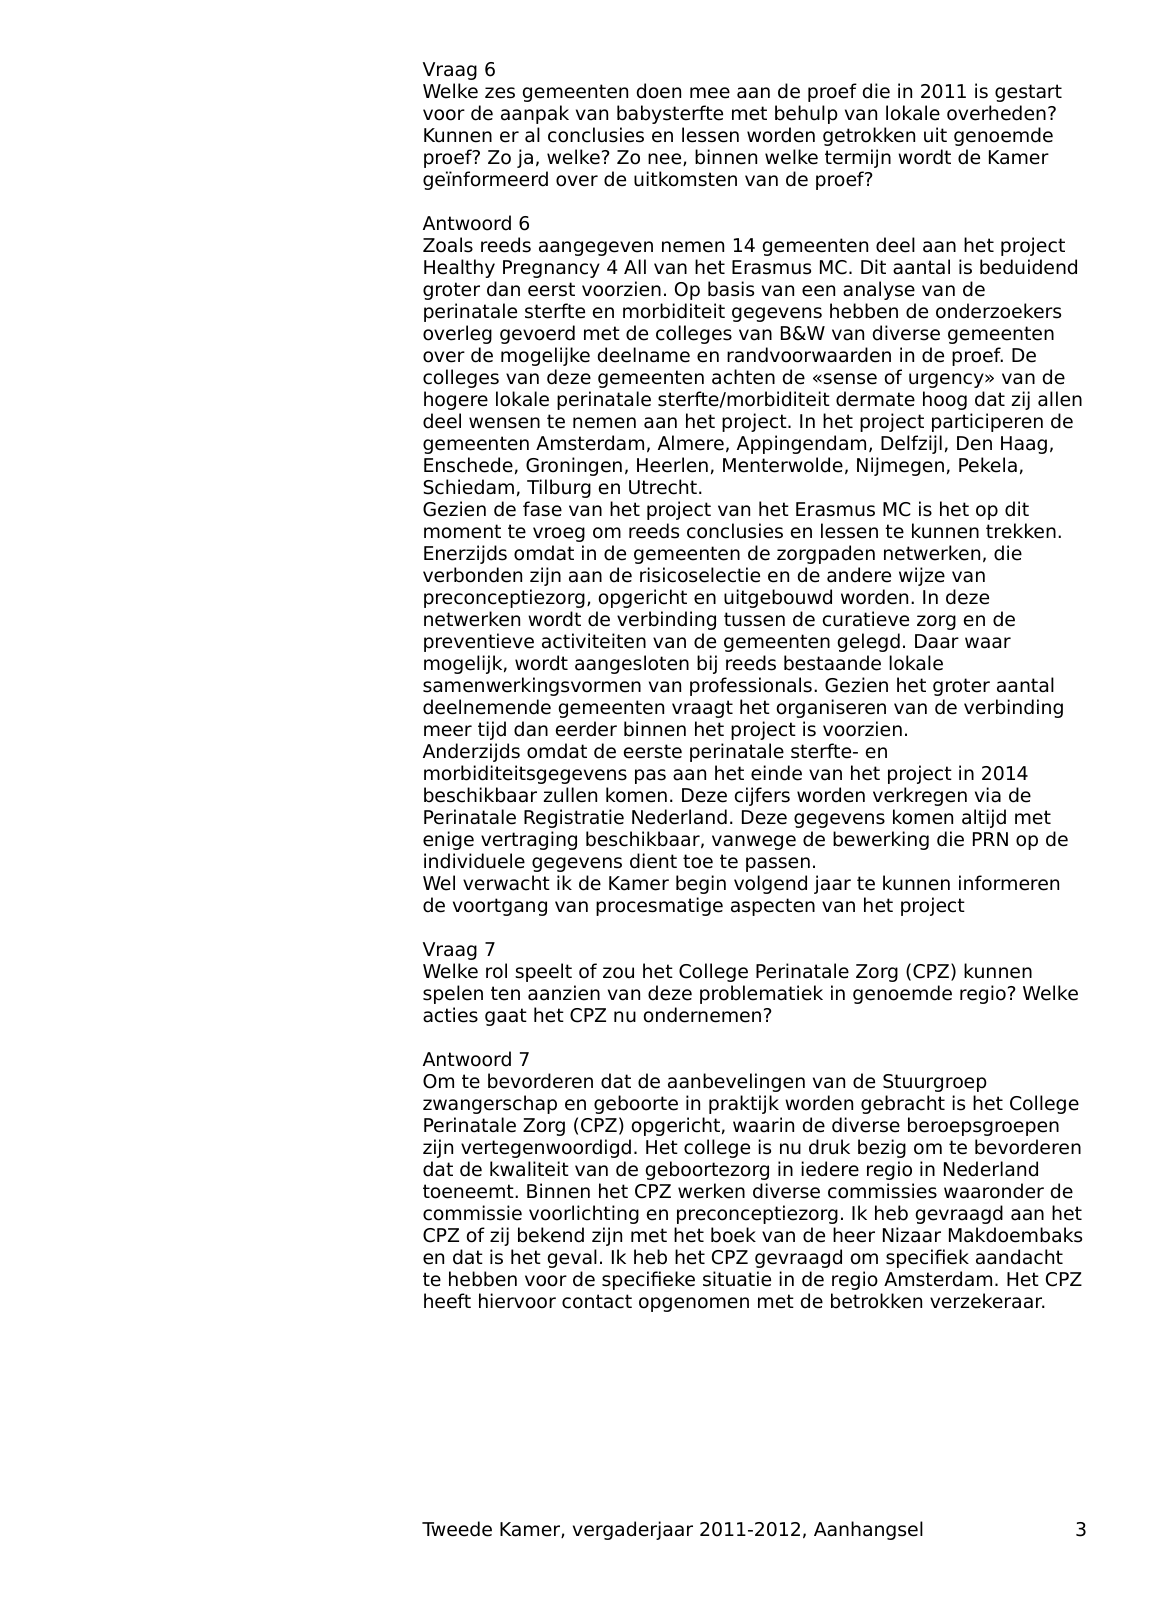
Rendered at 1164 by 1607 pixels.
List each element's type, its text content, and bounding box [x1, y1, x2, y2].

text Welke zes gemeenten doen mee aan de proef die in 2011 is gestart voor de aanpak van babysterfte met behulp van lokale overheden? Kunnen er al conclusies en lessen worden getrokken uit genoemde proef? Zo ja, welke? Zo nee, binnen welke termijn wordt de Kamer geïnformeerd over de uitkomsten van de proef? [422, 81, 1087, 191]
text Wel verwacht ik de Kamer begin volgend jaar te kunnen informeren de voortgang van procesmatige aspecten van het project [422, 872, 1087, 916]
text Zoals reeds aangegeven nemen 14 gemeenten deel aan het project Healthy Pregnancy 4 All van het Erasmus MC. Dit aantal is beduidend groter dan eerst voorzien. Op basis van een analyse van de perinatale sterfte en morbiditeit gegevens hebben de onderzoekers overleg gevoerd met de colleges van B&W van diverse gemeenten over de mogelijke deelname en randvoorwaarden in de proef. De colleges van deze gemeenten achten de «sense of urgency» van de hogere lokale perinatale sterfte/morbiditeit dermate hoog dat zij allen deel wensen te nemen aan het project. In het project participeren de gemeenten Amsterdam, Almere, Appingendam, Delfzijl, Den Haag, Enschede, Groningen, Heerlen, Menterwolde, Nijmegen, Pekela, Schiedam, Tilburg en Utrecht. [422, 235, 1087, 499]
text Vraag 6 [422, 59, 1087, 81]
text Vraag 7 [422, 939, 1087, 961]
text Enerzijds omdat in de gemeenten de zorgpaden netwerken, die verbonden zijn aan de risicoselectie en de andere wijze van preconceptiezorg, opgericht en uitgebouwd worden. In deze netwerken wordt de verbinding tussen de curatieve zorg en de preventieve activiteiten van de gemeenten gelegd. Daar waar mogelijk, wordt aangesloten bij reeds bestaande lokale samenwerkingsvormen van professionals. Gezien het groter aantal deelnemende gemeenten vraagt het organiseren van de verbinding meer tijd dan eerder binnen het project is voorzien. [422, 543, 1087, 741]
text Om te bevorderen dat de aanbevelingen van de Stuurgroep zwangerschap en geboorte in praktijk worden gebracht is het College Perinatale Zorg (CPZ) opgericht, waarin de diverse beroepsgroepen zijn vertegenwoordigd. Het college is nu druk bezig om te bevorderen dat de kwaliteit van de geboortezorg in iedere regio in Nederland toeneemt. Binnen het CPZ werken diverse commissies waaronder de commissie voorlichting en preconceptiezorg. Ik heb gevraagd aan het CPZ of zij bekend zijn met het boek van de heer Nizaar Makdoembaks en dat is het geval. Ik heb het CPZ gevraagd om specifiek aandacht te hebben voor de specifieke situatie in de regio Amsterdam. Het CPZ heeft hiervoor contact opgenomen met de betrokken verzekeraar. [422, 1071, 1087, 1312]
text Anderzijds omdat de eerste perinatale sterfte- en morbiditeitsgegevens pas aan het einde van het project in 2014 beschikbaar zullen komen. Deze cijfers worden verkregen via de Perinatale Registratie Nederland. Deze gegevens komen altijd met enige vertraging beschikbaar, vanwege de bewerking die PRN op de individuele gegevens dient toe te passen. [422, 741, 1087, 872]
text Gezien de fase van het project van het Erasmus MC is het op dit moment te vroeg om reeds conclusies en lessen te kunnen trekken. [422, 499, 1087, 543]
text Antwoord 6 [422, 213, 1087, 235]
text Welke rol speelt of zou het College Perinatale Zorg (CPZ) kunnen spelen ten aanzien van deze problematiek in genoemde regio? Welke acties gaat het CPZ nu ondernemen? [422, 961, 1087, 1027]
text Antwoord 7 [422, 1049, 1087, 1071]
